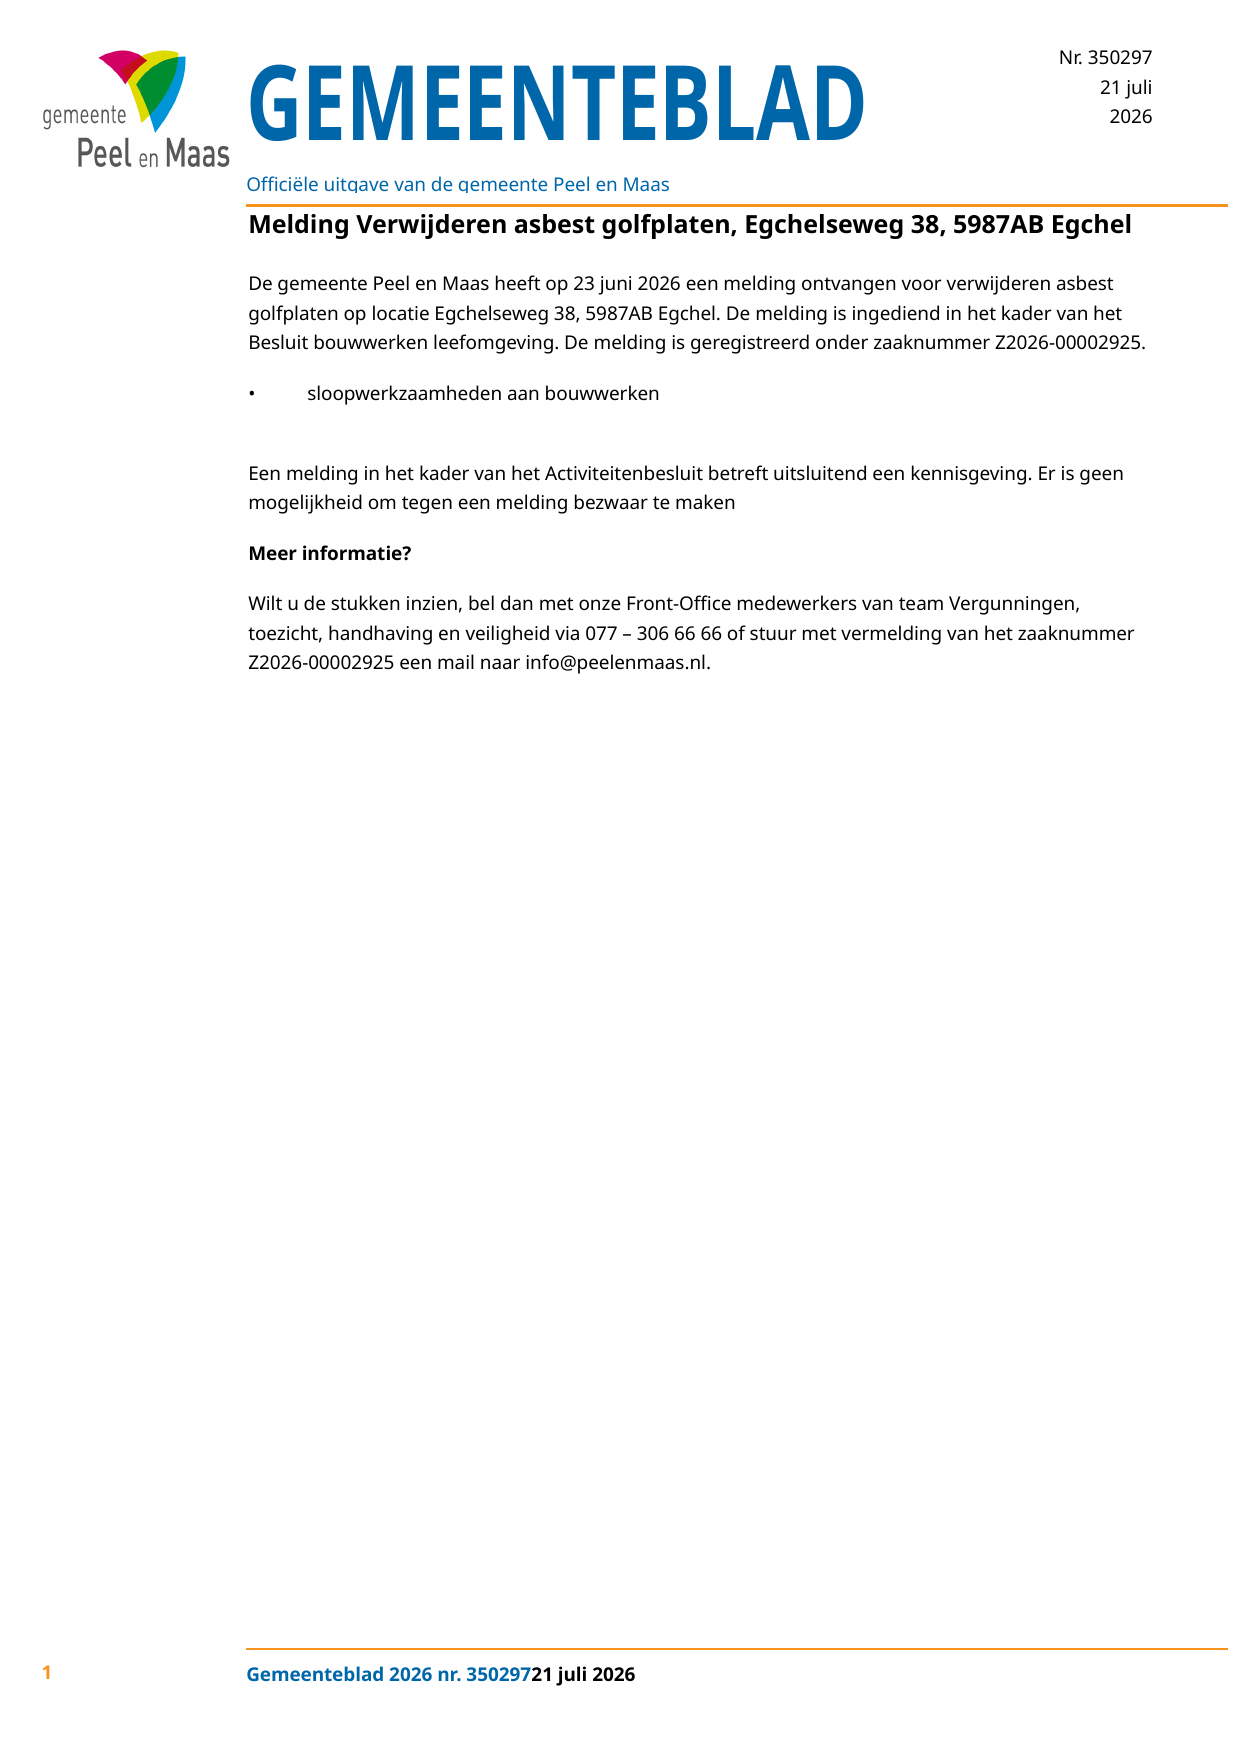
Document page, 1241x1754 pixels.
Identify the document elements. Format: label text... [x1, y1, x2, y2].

text Een melding in het kader van het Activiteitenbesluit betreft uitsluitend een kennisgeving. Er is geen mogelijkheid om tegen een melding bezwaar te maken [248, 460, 1152, 515]
list sloopwerkzaamheden aan bouwwerken [248, 380, 1152, 406]
text Meer informatie? [248, 540, 1152, 566]
text Wilt u de stukken inzien, bel dan met onze Front-Office medewerkers van team Vergunningen, toezicht, handhaving en veiligheid via 077 – 306 66 66 of stuur met vermelding van het zaaknummer Z2026-00002925 een mail naar info@peelenmaas.nl. [248, 590, 1152, 675]
text Melding Verwijderen asbest golfplaten, Egchelseweg 38, 5987AB Egchel [248, 207, 1152, 241]
text De gemeente Peel en Maas heeft op 23 juni 2026 een melding ontvangen voor verwijderen asbest golfplaten op locatie Egchelseweg 38, 5987AB Egchel. De melding is ingediend in het kader van het Besluit bouwwerken leefomgeving. De melding is geregistreerd onder zaaknummer Z2026-00002925. [248, 270, 1152, 355]
picture [41, 47, 231, 172]
